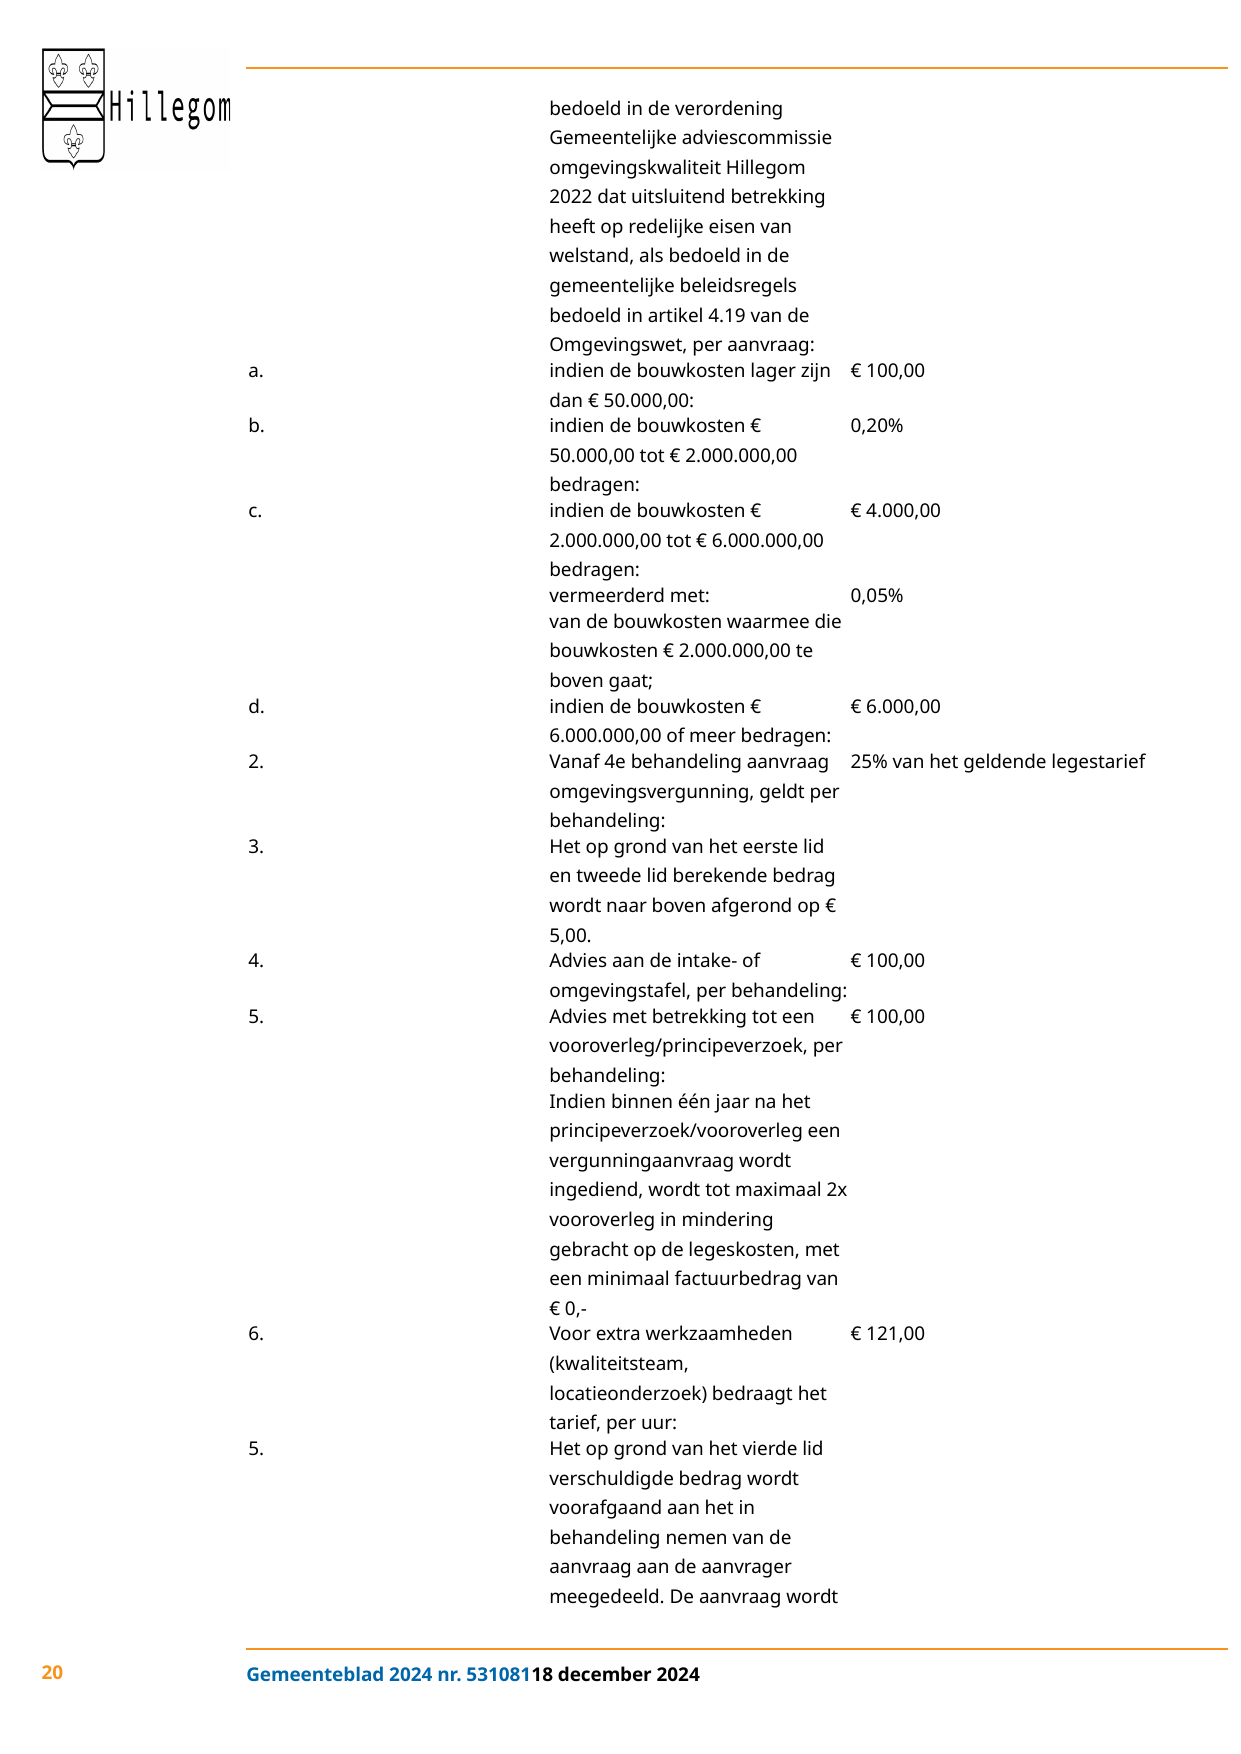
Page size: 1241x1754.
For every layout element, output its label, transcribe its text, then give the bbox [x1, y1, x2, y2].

table_cell € 4.000,00 [850, 498, 1152, 582]
table_cell [850, 833, 1152, 948]
table_cell € 100,00 [850, 1003, 1152, 1088]
table_cell [850, 608, 1152, 693]
table_cell van de bouwkosten waarmee die bouwkosten € 2.000.000,00 te boven gaat; [549, 608, 850, 693]
table_cell [850, 95, 1152, 357]
table_cell d. [248, 693, 549, 748]
table_cell Advies aan de intake- of omgevingstafel, per behandeling: [549, 948, 850, 1003]
table_cell bedoeld in de verordening Gemeentelijke adviescommissie omgevingskwaliteit Hillegom 2022 dat uitsluitend betrekking heeft op redelijke eisen van welstand, als bedoeld in de gemeentelijke beleidsregels bedoeld in artikel 4.19 van de Omgevingswet, per aanvraag: [549, 95, 850, 357]
table_cell [248, 582, 549, 608]
picture [41, 47, 231, 172]
table_cell b. [248, 413, 549, 497]
table_cell indien de bouwkosten lager zijn dan € 50.000,00: [549, 357, 850, 412]
table_cell [850, 1435, 1152, 1609]
table_cell [850, 1088, 1152, 1321]
table_cell Het op grond van het eerste lid en tweede lid berekende bedrag wordt naar boven afgerond op € 5,00. [549, 833, 850, 948]
table_cell 5. [248, 1003, 549, 1321]
table_cell Het op grond van het vierde lid verschuldigde bedrag wordt voorafgaand aan het in behandeling nemen van de aanvraag aan de aanvrager meegedeeld. De aanvraag wordt [549, 1435, 850, 1609]
table_cell c. [248, 498, 549, 582]
table_cell 6. [248, 1321, 549, 1435]
table_cell vermeerderd met: [549, 582, 850, 608]
table_cell a. [248, 357, 549, 412]
table_cell € 121,00 [850, 1321, 1152, 1435]
table_cell 25% van het geldende legestarief [850, 748, 1152, 833]
table_cell 0,05% [850, 582, 1152, 608]
table_cell indien de bouwkosten € 6.000.000,00 of meer bedragen: [549, 693, 850, 748]
table_cell [248, 95, 549, 357]
table_cell Advies met betrekking tot een vooroverleg/principeverzoek, per behandeling: [549, 1003, 850, 1088]
table_cell indien de bouwkosten € 50.000,00 tot € 2.000.000,00 bedragen: [549, 413, 850, 497]
table_cell indien de bouwkosten € 2.000.000,00 tot € 6.000.000,00 bedragen: [549, 498, 850, 582]
table_cell Voor extra werkzaamheden (kwaliteitsteam, locatieonderzoek) bedraagt het tarief, per uur: [549, 1321, 850, 1435]
table_cell [248, 608, 549, 693]
table_cell 4. [248, 948, 549, 1003]
table_cell 2. [248, 748, 549, 833]
table_cell 3. [248, 833, 549, 948]
table_cell € 6.000,00 [850, 693, 1152, 748]
table_cell Vanaf 4e behandeling aanvraag omgevingsvergunning, geldt per behandeling: [549, 748, 850, 833]
table_cell 5. [248, 1435, 549, 1609]
table_cell € 100,00 [850, 948, 1152, 1003]
table_cell 0,20% [850, 413, 1152, 497]
table_cell Indien binnen één jaar na het principeverzoek/vooroverleg een vergunningaanvraag wordt ingediend, wordt tot maximaal 2x vooroverleg in mindering gebracht op de legeskosten, met een minimaal factuurbedrag van € 0,- [549, 1088, 850, 1321]
table_cell € 100,00 [850, 357, 1152, 412]
